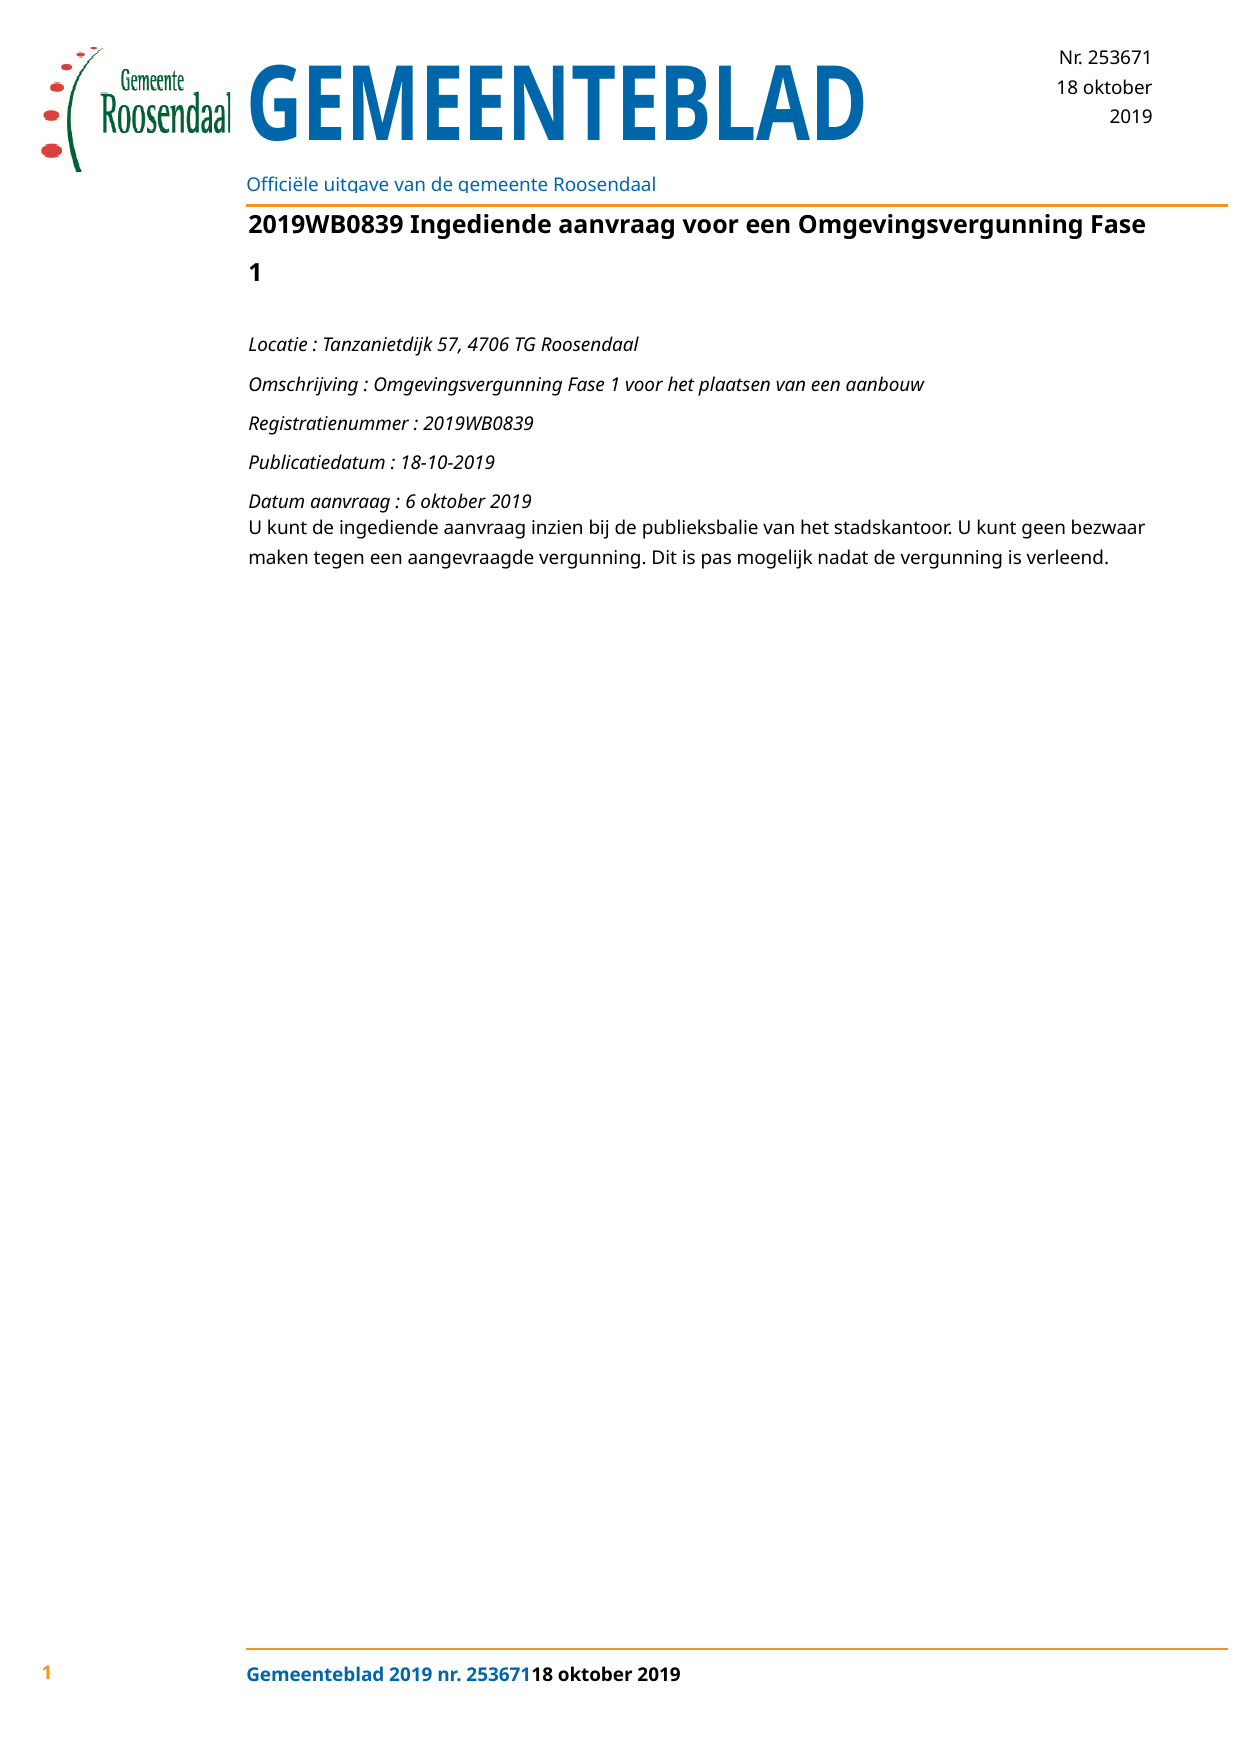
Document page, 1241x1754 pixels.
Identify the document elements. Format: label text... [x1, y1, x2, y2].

text Omschrijving : Omgevingsvergunning Fase 1 voor het plaatsen van een aanbouw [248, 371, 1152, 396]
text Registratienummer : 2019WB0839 [248, 410, 1152, 436]
text Datum aanvraag : 6 oktober 2019 [248, 488, 1152, 514]
text U kunt de ingediende aanvraag inzien bij de publieksbalie van het stadskantoor. U kunt geen bezwaar maken tegen een aangevraagde vergunning. Dit is pas mogelijk nadat de vergunning is verleend. [248, 514, 1152, 569]
picture [41, 47, 231, 172]
text 2019WB0839 Ingediende aanvraag voor een Omgevingsvergunning Fase 1 [248, 207, 1152, 288]
text Locatie : Tanzanietdijk 57, 4706 TG Roosendaal [248, 331, 1152, 357]
text Publicatiedatum : 18-10-2019 [248, 449, 1152, 475]
